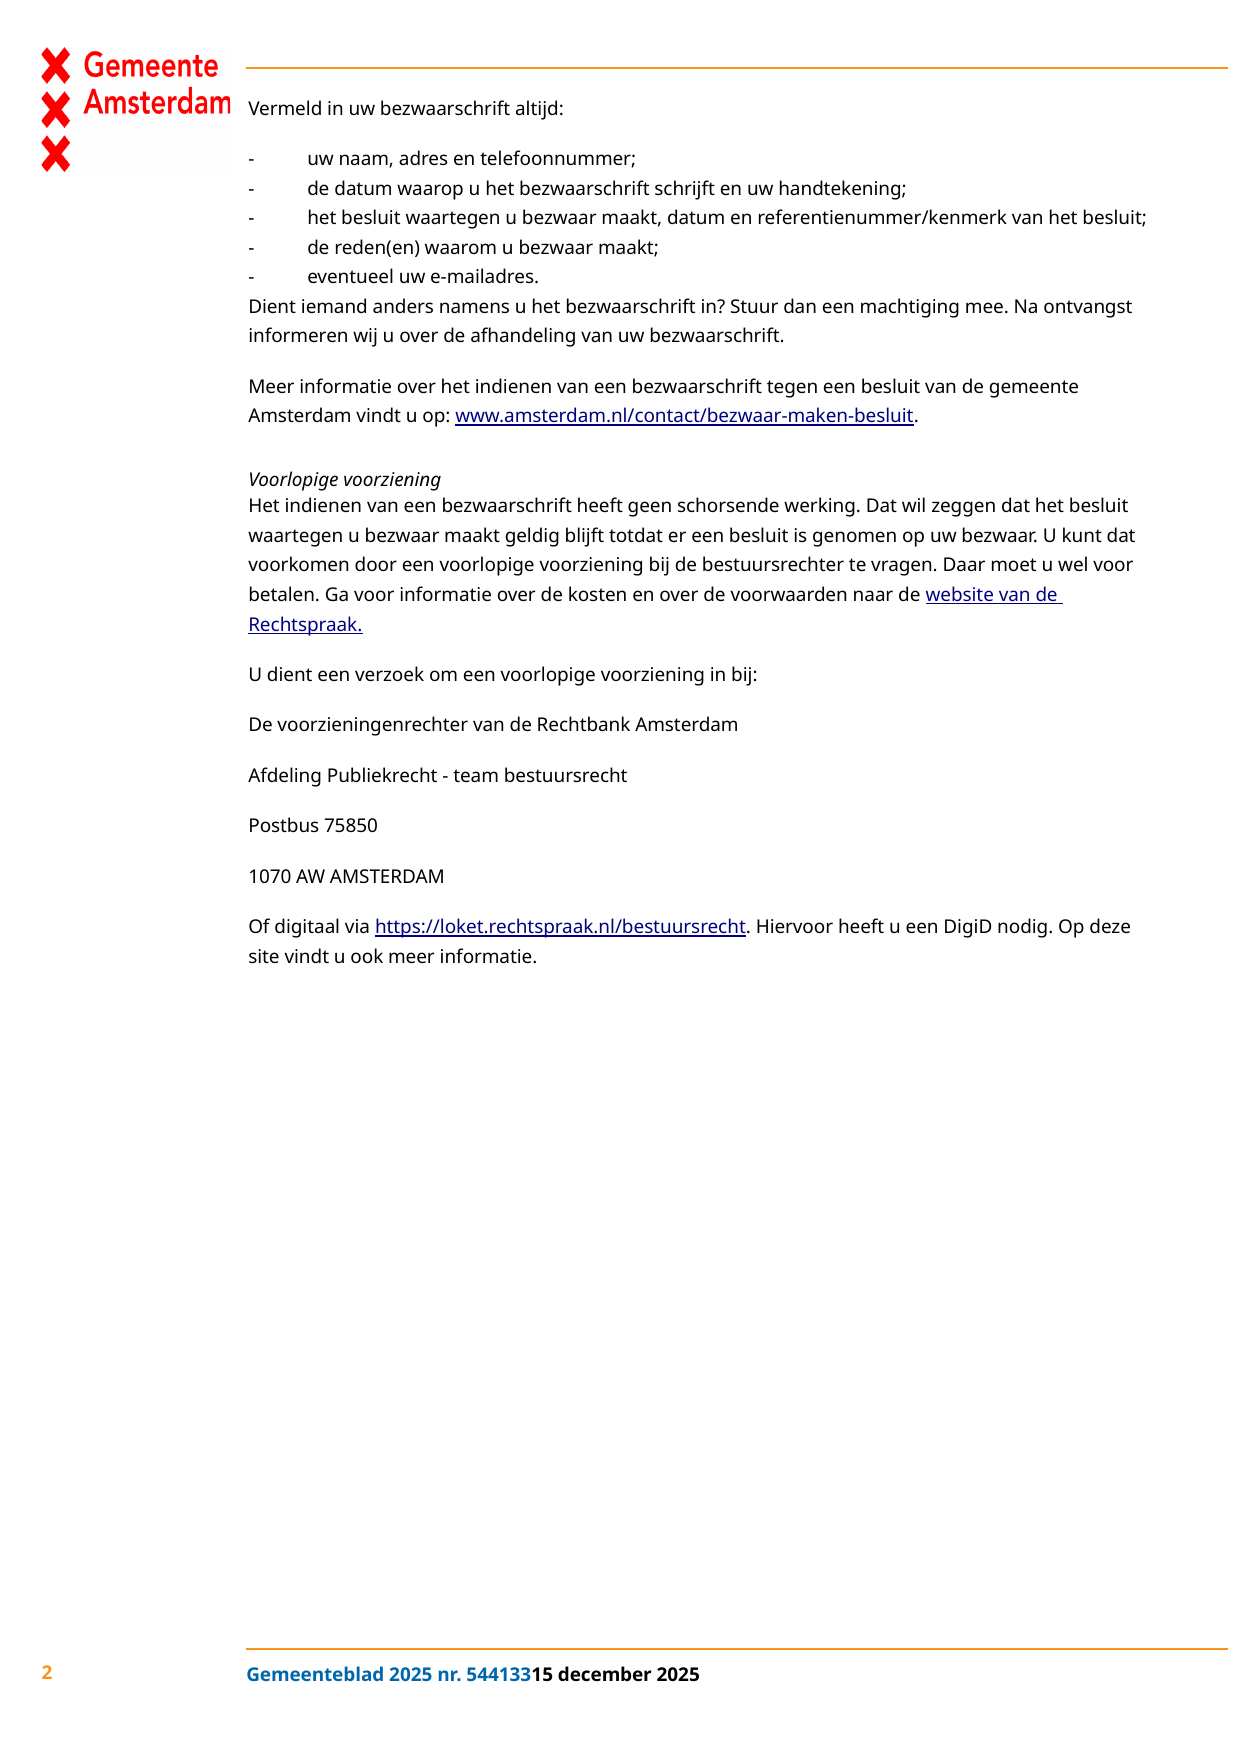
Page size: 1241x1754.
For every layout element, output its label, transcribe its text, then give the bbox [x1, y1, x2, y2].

text 1070 AW AMSTERDAM [248, 863, 1152, 888]
list de reden(en) waarom u bezwaar maakt; [248, 234, 1152, 260]
list uw naam, adres en telefoonnummer; [248, 145, 1152, 171]
picture [41, 47, 231, 172]
text Voorlopige voorziening [248, 467, 1152, 492]
text Vermeld in uw bezwaarschrift altijd: [248, 95, 1152, 121]
text Het indienen van een bezwaarschrift heeft geen schorsende werking. Dat wil zeggen dat het besluit waartegen u bezwaar maakt geldig blijft totdat er een besluit is genomen op uw bezwaar. U kunt dat voorkomen door een voorlopige voorziening bij de bestuursrechter te vragen. Daar moet u wel voor betalen. Ga voor informatie over de kosten en over de voorwaarden naar de website van de Rechtspraak. [248, 492, 1152, 636]
text U dient een verzoek om een voorlopige voorziening in bij: [248, 661, 1152, 687]
list de datum waarop u het bezwaarschrift schrijft en uw handtekening; [248, 175, 1152, 201]
list eventueel uw e-mailadres. [248, 263, 1152, 289]
text Postbus 75850 [248, 812, 1152, 838]
text Afdeling Publiekrecht - team bestuursrecht [248, 762, 1152, 788]
text Dient iemand anders namens u het bezwaarschrift in? Stuur dan een machtiging mee. Na ontvangst informeren wij u over de afhandeling van uw bezwaarschrift. [248, 293, 1152, 348]
text De voorzieningenrechter van de Rechtbank Amsterdam [248, 712, 1152, 737]
text Of digitaal via https://loket.rechtspraak.nl/bestuursrecht. Hiervoor heeft u een DigiD nodig. Op deze site vindt u ook meer informatie. [248, 913, 1152, 968]
text Meer informatie over het indienen van een bezwaarschrift tegen een besluit van de gemeente Amsterdam vindt u op: www.amsterdam.nl/contact/bezwaar-maken-besluit. [248, 373, 1152, 428]
list het besluit waartegen u bezwaar maakt, datum en referentienummer/kenmerk van het besluit; [248, 204, 1152, 230]
